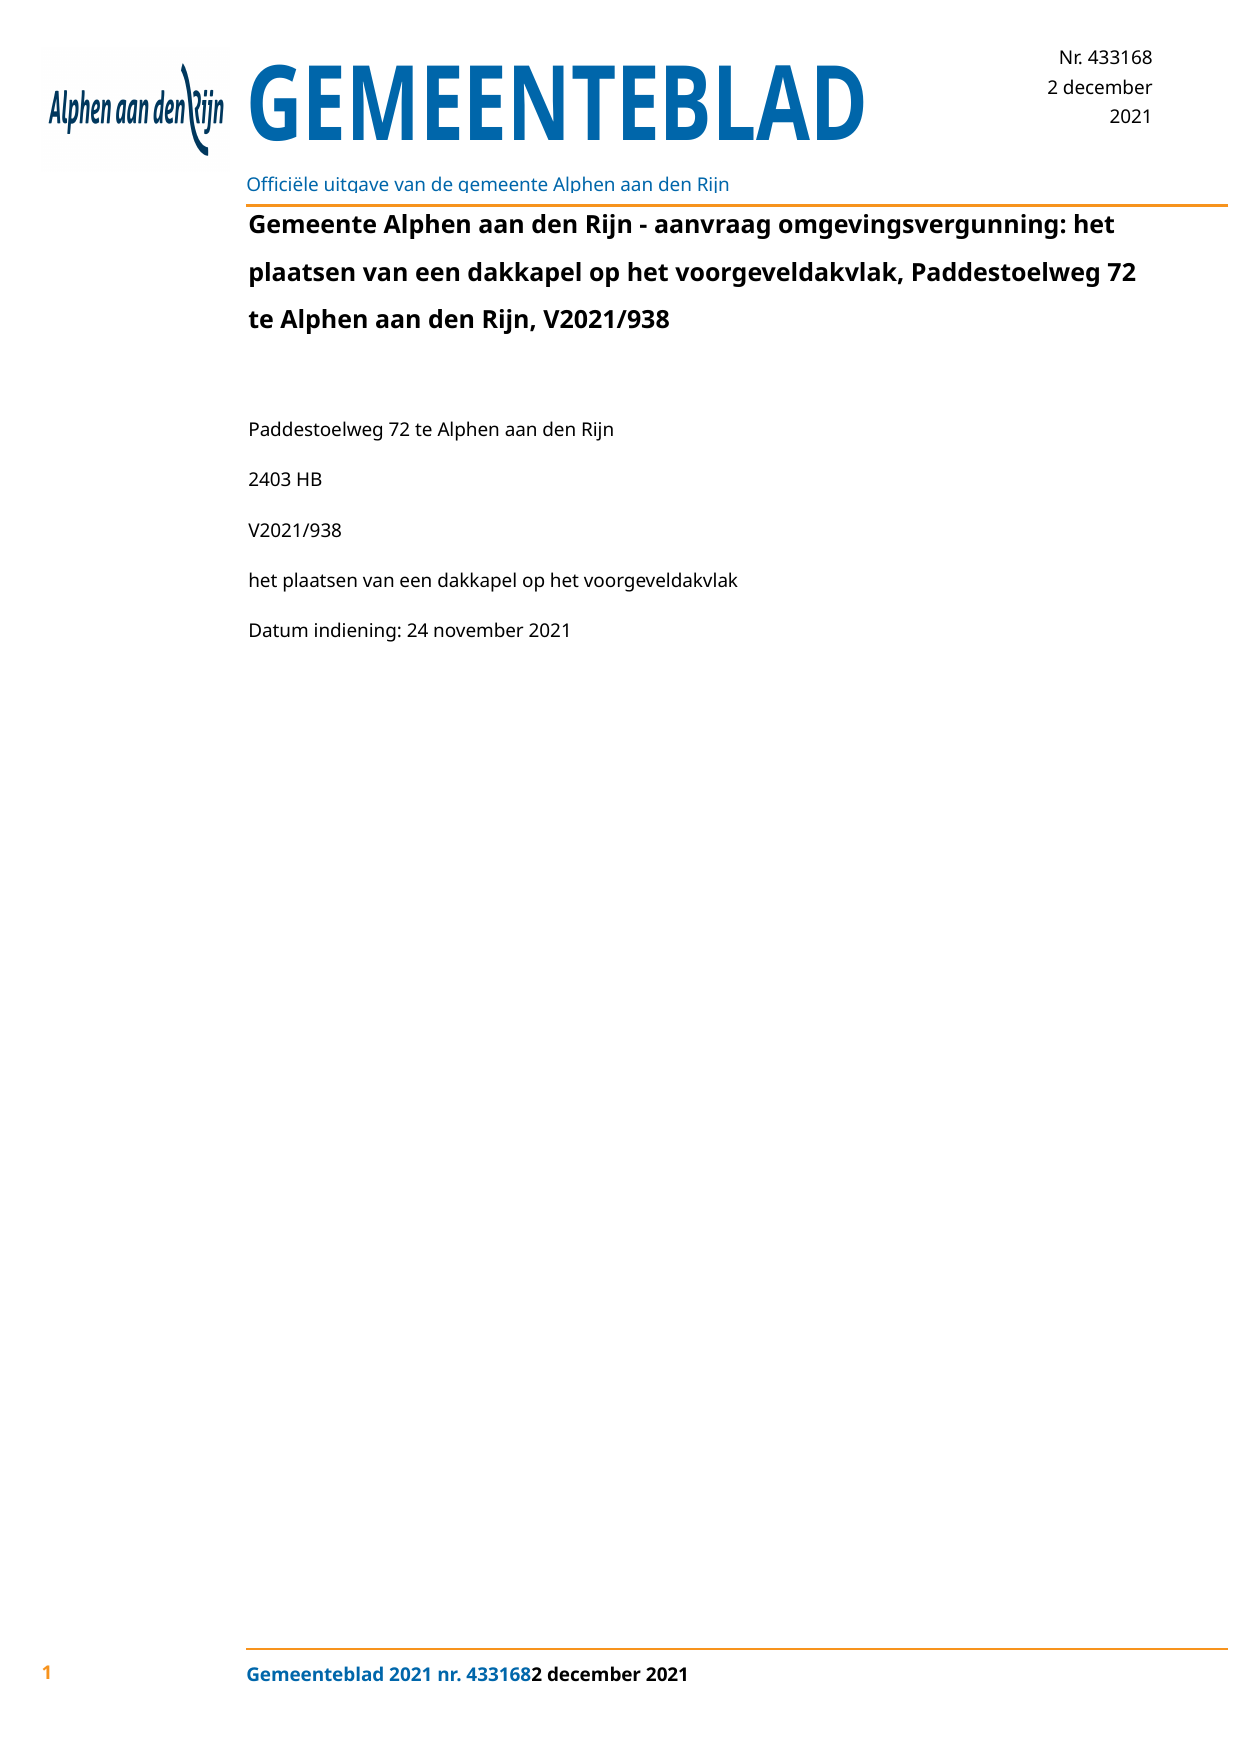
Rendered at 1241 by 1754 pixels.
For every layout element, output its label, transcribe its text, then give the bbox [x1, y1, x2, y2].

picture [41, 47, 231, 172]
text Paddestoelweg 72 te Alphen aan den Rijn [248, 416, 1152, 442]
text V2021/938 [248, 517, 1152, 542]
text Gemeente Alphen aan den Rijn - aanvraag omgevingsvergunning: het plaatsen van een dakkapel op het voorgeveldakvlak, Paddestoelweg 72 te Alphen aan den Rijn, V2021/938 [248, 207, 1152, 336]
text 2403 HB [248, 466, 1152, 492]
text Datum indiening: 24 november 2021 [248, 618, 1152, 643]
text het plaatsen van een dakkapel op het voorgeveldakvlak [248, 567, 1152, 593]
